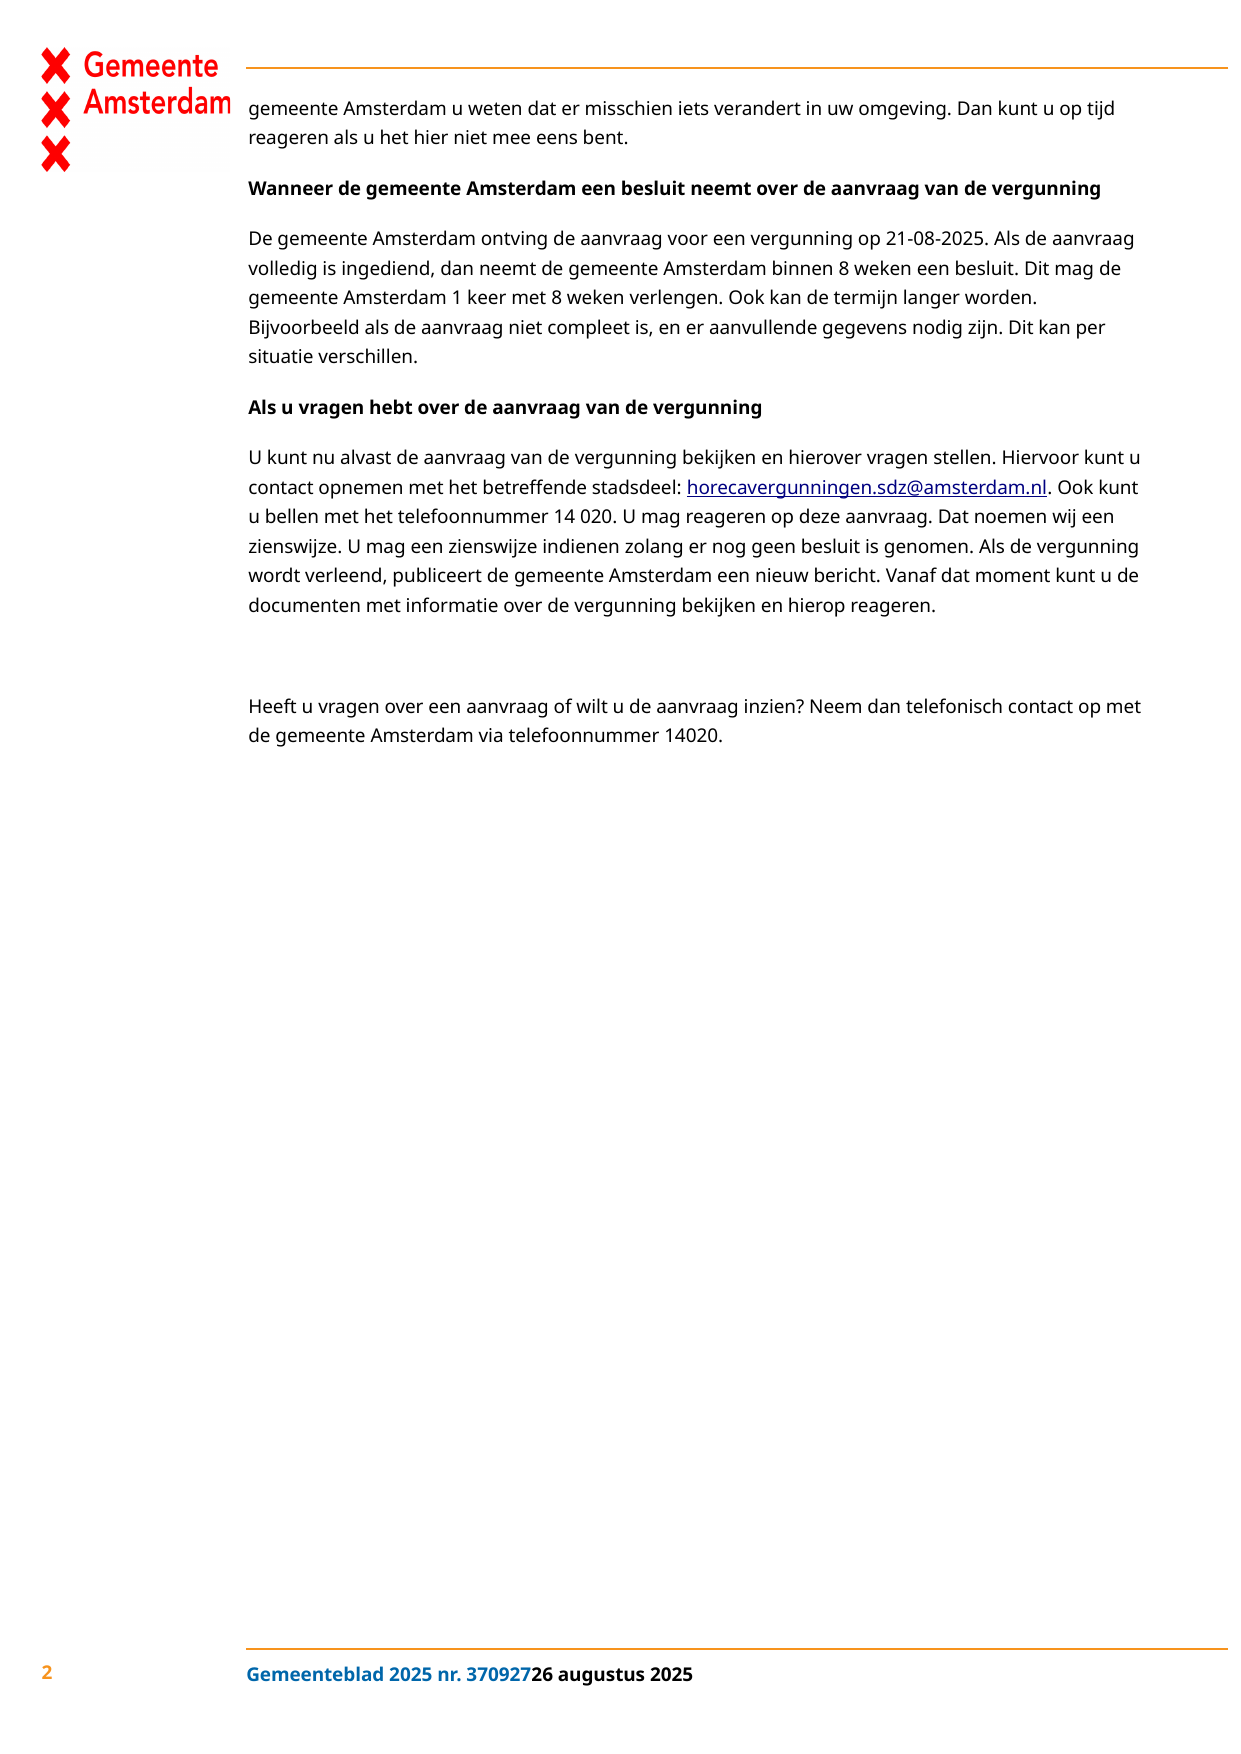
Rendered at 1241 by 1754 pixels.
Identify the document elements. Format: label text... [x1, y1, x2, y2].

text gemeente Amsterdam u weten dat er misschien iets verandert in uw omgeving. Dan kunt u op tijd reageren als u het hier niet mee eens bent. [248, 95, 1152, 150]
text Heeft u vragen over een aanvraag of wilt u de aanvraag inzien? Neem dan telefonisch contact op met de gemeente Amsterdam via telefoonnummer 14020. [248, 693, 1152, 748]
text De gemeente Amsterdam ontving de aanvraag voor een vergunning op 21-08-2025. Als de aanvraag volledig is ingediend, dan neemt de gemeente Amsterdam binnen 8 weken een besluit. Dit mag de gemeente Amsterdam 1 keer met 8 weken verlengen. Ook kan de termijn langer worden. Bijvoorbeeld als de aanvraag niet compleet is, en er aanvullende gegevens nodig zijn. Dit kan per situatie verschillen. [248, 225, 1152, 369]
text Als u vragen hebt over de aanvraag van de vergunning [248, 394, 1152, 420]
text U kunt nu alvast de aanvraag van de vergunning bekijken en hierover vragen stellen. Hiervoor kunt u contact opnemen met het betreffende stadsdeel: horecavergunningen.sdz@amsterdam.nl. Ook kunt u bellen met het telefoonnummer 14 020. U mag reageren op deze aanvraag. Dat noemen wij een zienswijze. U mag een zienswijze indienen zolang er nog geen besluit is genomen. Als de vergunning wordt verleend, publiceert de gemeente Amsterdam een nieuw bericht. Vanaf dat moment kunt u de documenten met informatie over de vergunning bekijken en hierop reageren. [248, 444, 1152, 618]
text Wanneer de gemeente Amsterdam een besluit neemt over de aanvraag van de vergunning [248, 175, 1152, 201]
picture [41, 47, 231, 172]
